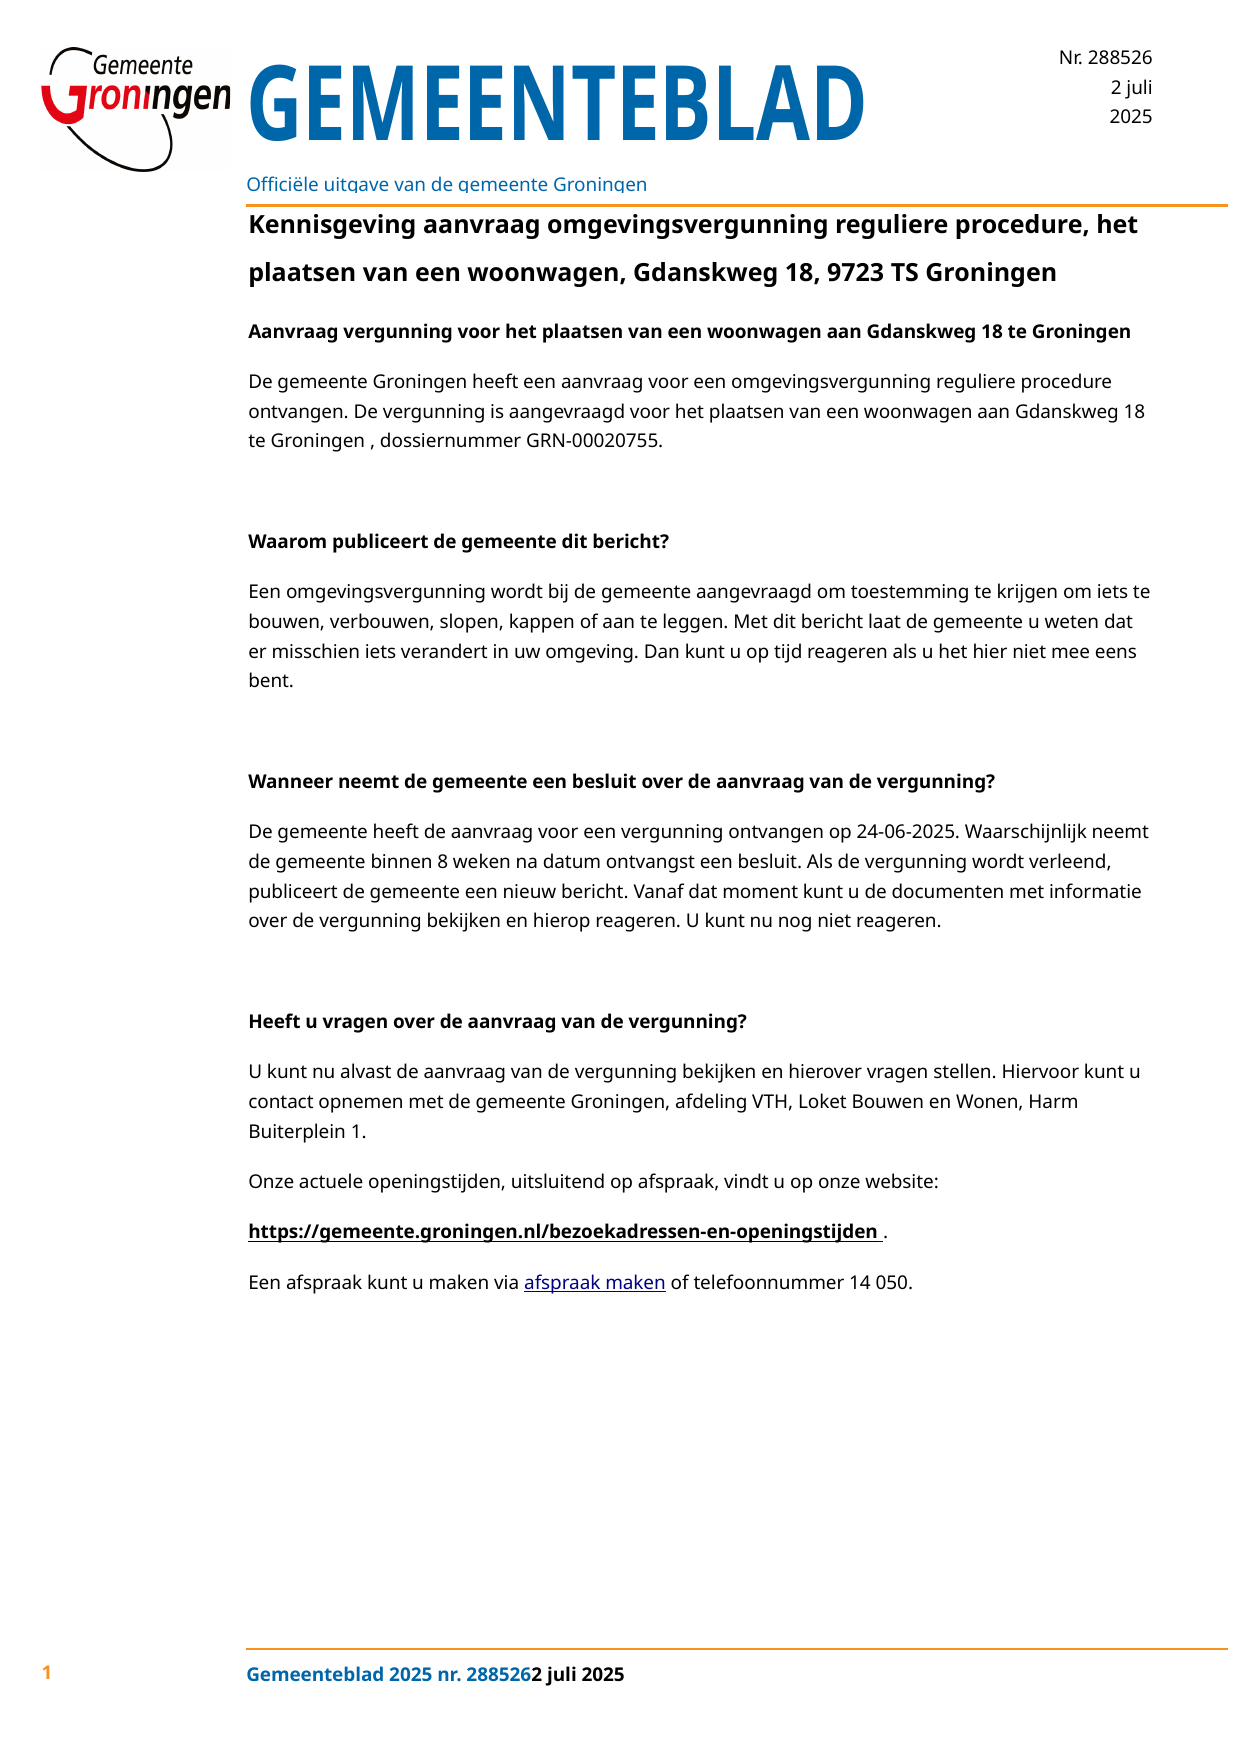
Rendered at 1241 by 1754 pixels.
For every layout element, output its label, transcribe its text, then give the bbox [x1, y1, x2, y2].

text Onze actuele openingstijden, uitsluitend op afspraak, vindt u op onze website: [248, 1168, 1152, 1194]
text Kennisgeving aanvraag omgevingsvergunning reguliere procedure, het plaatsen van een woonwagen, Gdanskweg 18, 9723 TS Groningen [248, 207, 1152, 288]
text De gemeente heeft de aanvraag voor een vergunning ontvangen op 24-06-2025. Waarschijnlijk neemt de gemeente binnen 8 weken na datum ontvangst een besluit. Als de vergunning wordt verleend, publiceert de gemeente een nieuw bericht. Vanaf dat moment kunt u de documenten met informatie over de vergunning bekijken en hierop reageren. U kunt nu nog niet reageren. [248, 819, 1152, 933]
text Een omgevingsvergunning wordt bij de gemeente aangevraagd om toestemming te krijgen om iets te bouwen, verbouwen, slopen, kappen of aan te leggen. Met dit bericht laat de gemeente u weten dat er misschien iets verandert in uw omgeving. Dan kunt u op tijd reageren als u het hier niet mee eens bent. [248, 579, 1152, 693]
text https://gemeente.groningen.nl/bezoekadressen-en-openingstijden . [248, 1219, 1152, 1244]
picture [41, 47, 231, 172]
text U kunt nu alvast de aanvraag van de vergunning bekijken en hierover vragen stellen. Hiervoor kunt u contact opnemen met de gemeente Groningen, afdeling VTH, Loket Bouwen en Wonen, Harm Buiterplein 1. [248, 1059, 1152, 1144]
text Aanvraag vergunning voor het plaatsen van een woonwagen aan Gdanskweg 18 te Groningen [248, 318, 1152, 344]
text Waarom publiceert de gemeente dit bericht? [248, 528, 1152, 554]
text Wanneer neemt de gemeente een besluit over de aanvraag van de vergunning? [248, 768, 1152, 794]
text De gemeente Groningen heeft een aanvraag voor een omgevingsvergunning reguliere procedure ontvangen. De vergunning is aangevraagd voor het plaatsen van een woonwagen aan Gdanskweg 18 te Groningen , dossiernummer GRN-00020755. [248, 368, 1152, 453]
text Heeft u vragen over de aanvraag van de vergunning? [248, 1008, 1152, 1034]
text Een afspraak kunt u maken via afspraak maken of telefoonnummer 14 050. [248, 1269, 1152, 1295]
